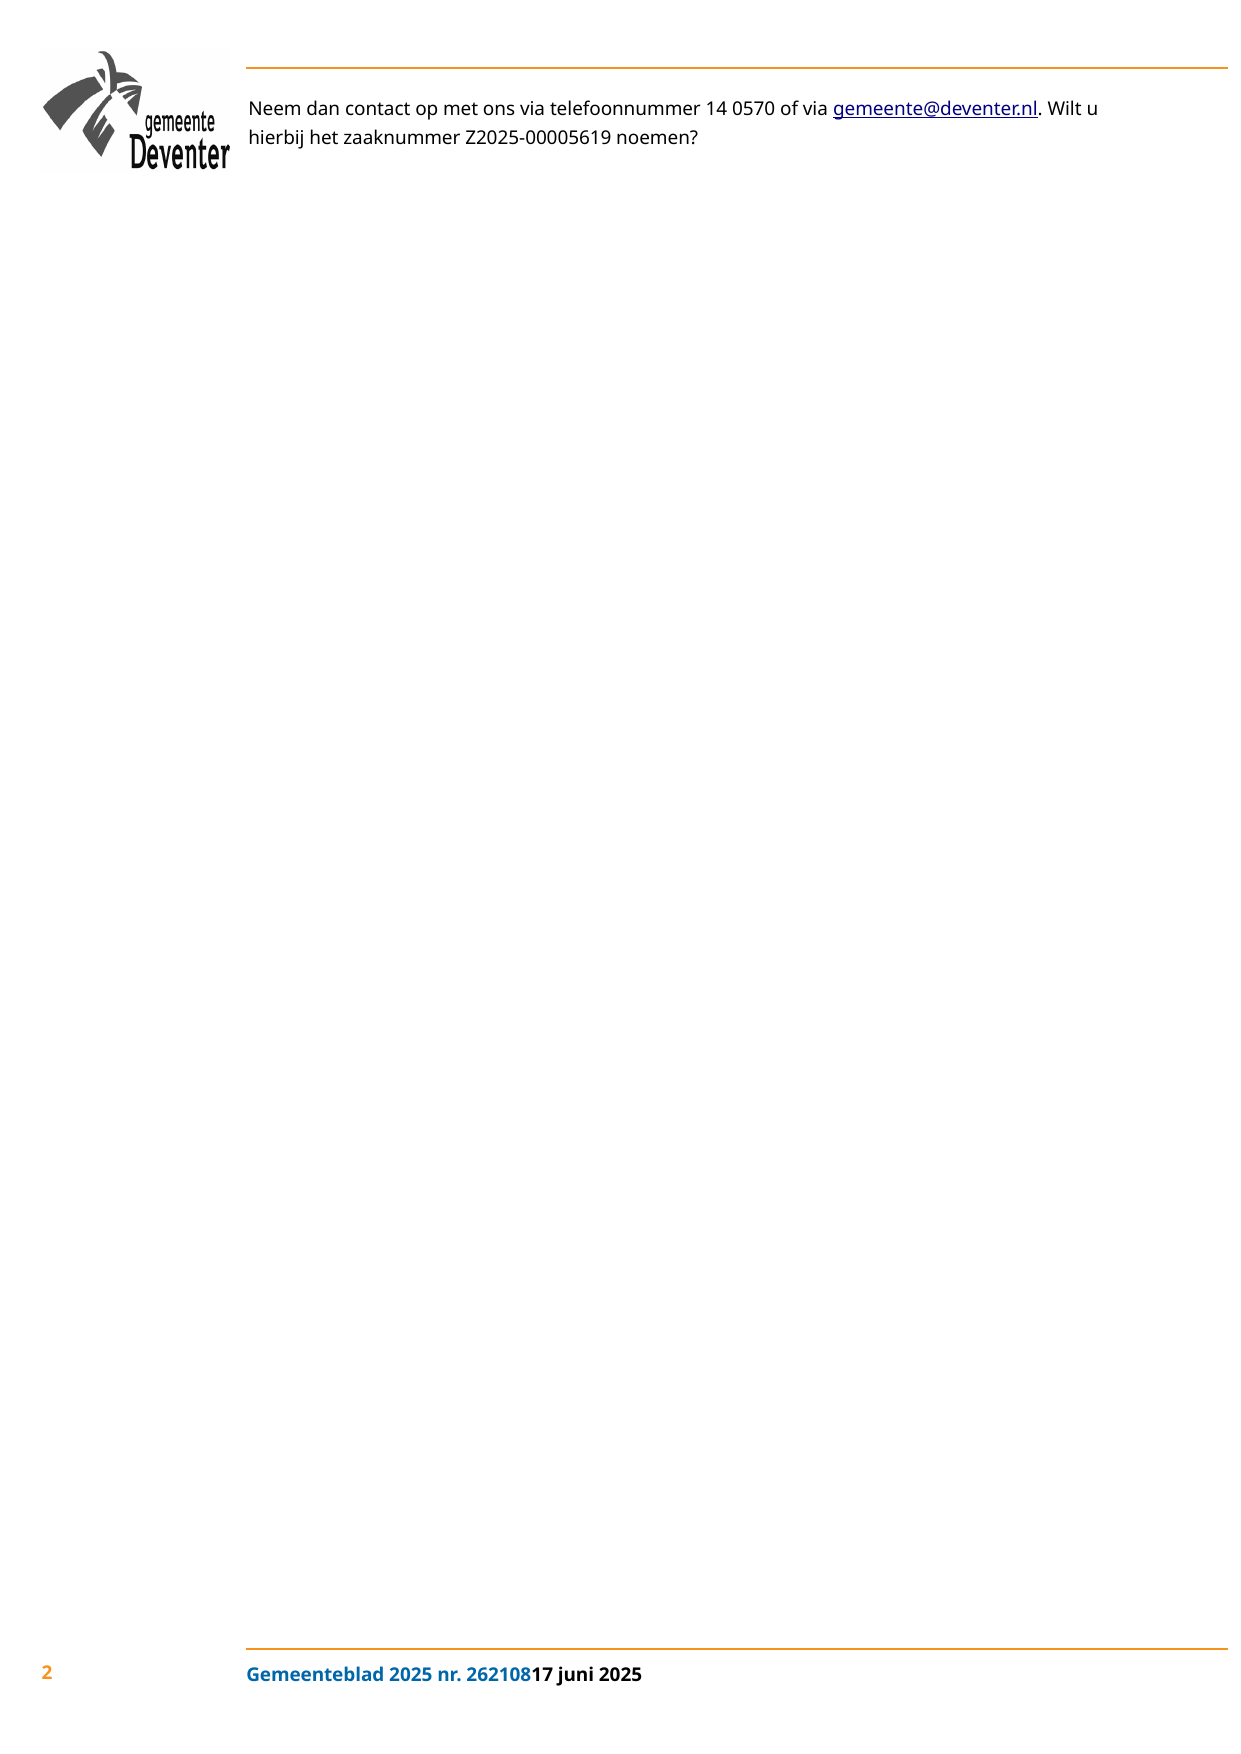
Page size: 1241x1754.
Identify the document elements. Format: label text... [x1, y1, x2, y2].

text Neem dan contact op met ons via telefoonnummer 14 0570 of via gemeente@deventer.nl. Wilt u hierbij het zaaknummer Z2025-00005619 noemen? [248, 95, 1152, 150]
picture [41, 47, 231, 172]
